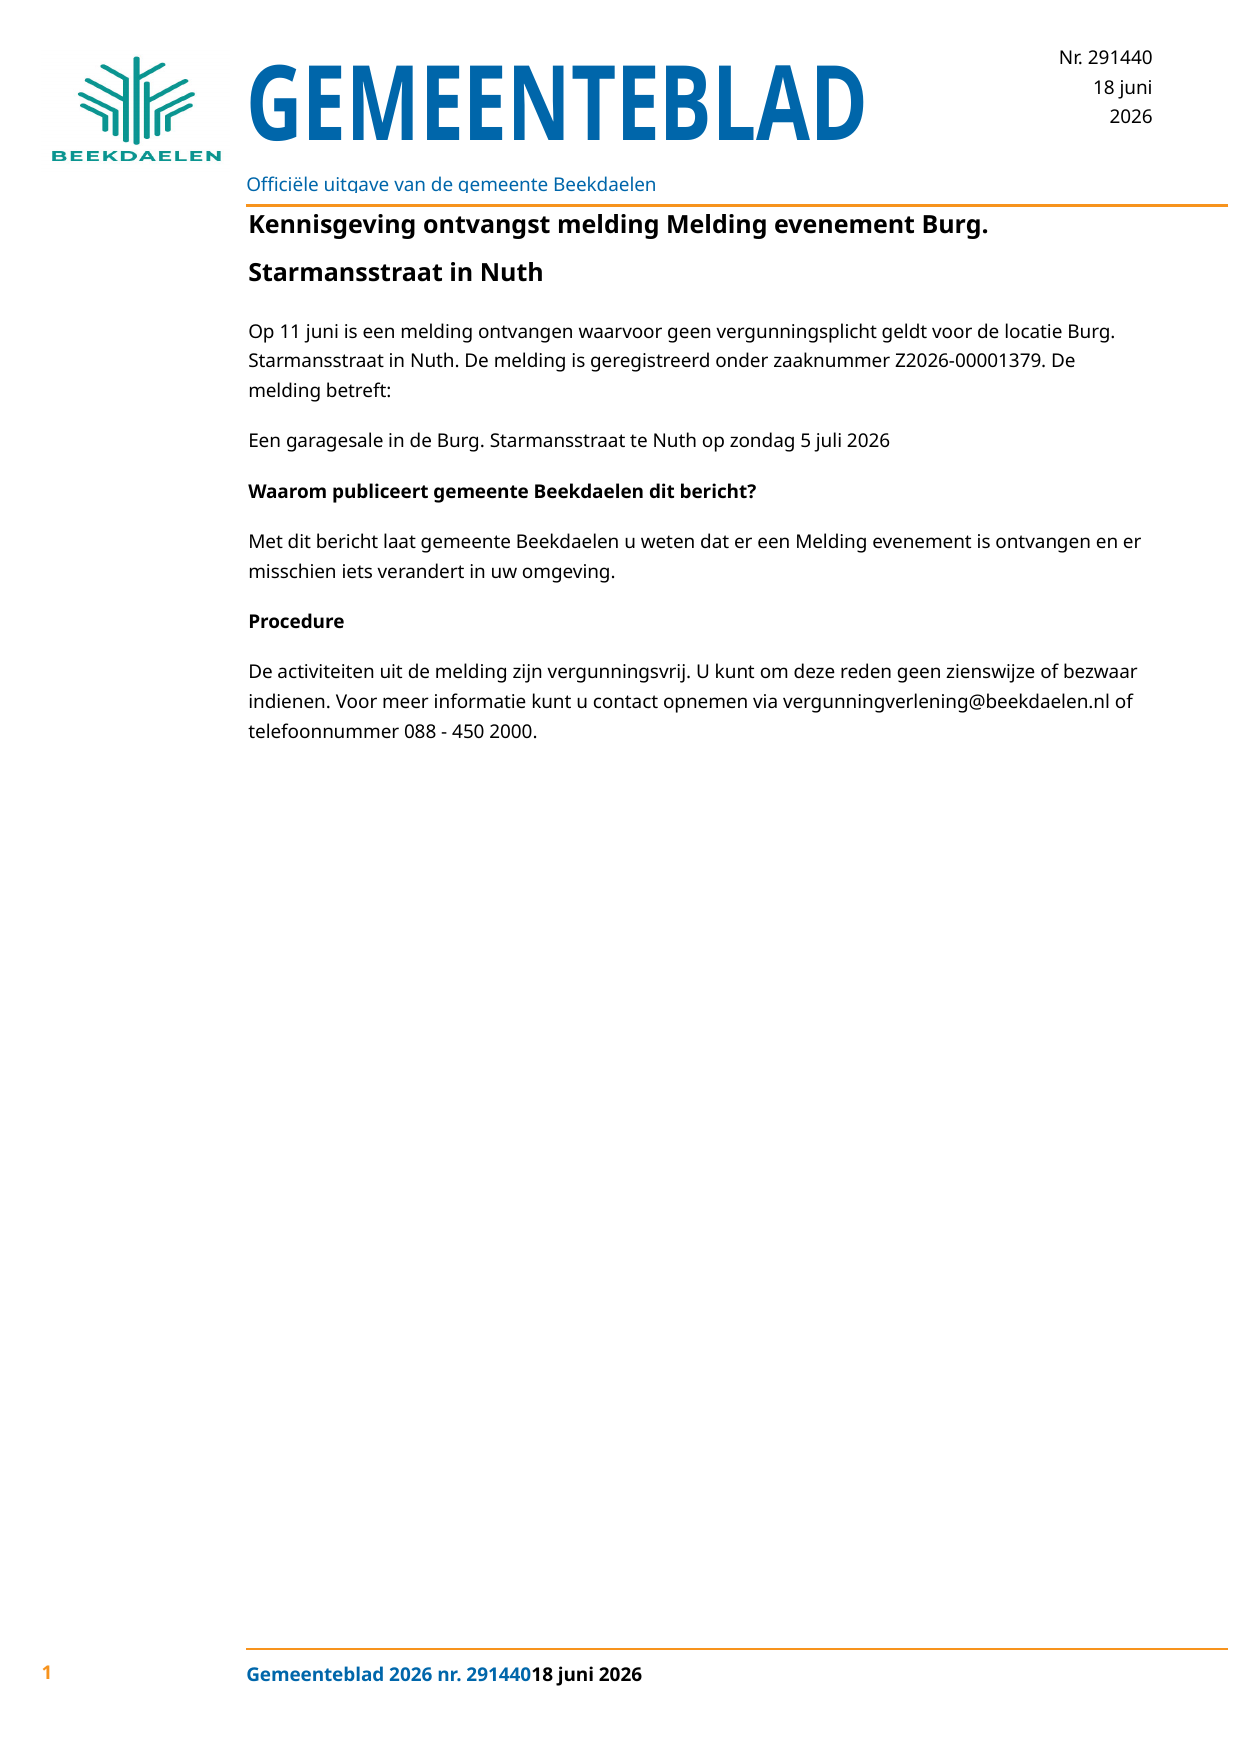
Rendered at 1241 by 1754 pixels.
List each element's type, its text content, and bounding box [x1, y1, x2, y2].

text De activiteiten uit de melding zijn vergunningsvrij. U kunt om deze reden geen zienswijze of bezwaar indienen. Voor meer informatie kunt u contact opnemen via vergunningverlening@beekdaelen.nl of telefoonnummer 088 - 450 2000. [248, 659, 1152, 744]
text Met dit bericht laat gemeente Beekdaelen u weten dat er een Melding evenement is ontvangen en er misschien iets verandert in uw omgeving. [248, 528, 1152, 584]
picture [41, 47, 231, 172]
text Waarom publiceert gemeente Beekdaelen dit bericht? [248, 478, 1152, 504]
text Procedure [248, 608, 1152, 634]
text Kennisgeving ontvangst melding Melding evenement Burg. Starmansstraat in Nuth [248, 207, 1152, 288]
text Een garagesale in de Burg. Starmansstraat te Nuth op zondag 5 juli 2026 [248, 427, 1152, 453]
text Op 11 juni is een melding ontvangen waarvoor geen vergunningsplicht geldt voor de locatie Burg. Starmansstraat in Nuth. De melding is geregistreerd onder zaaknummer Z2026-00001379. De melding betreft: [248, 318, 1152, 403]
